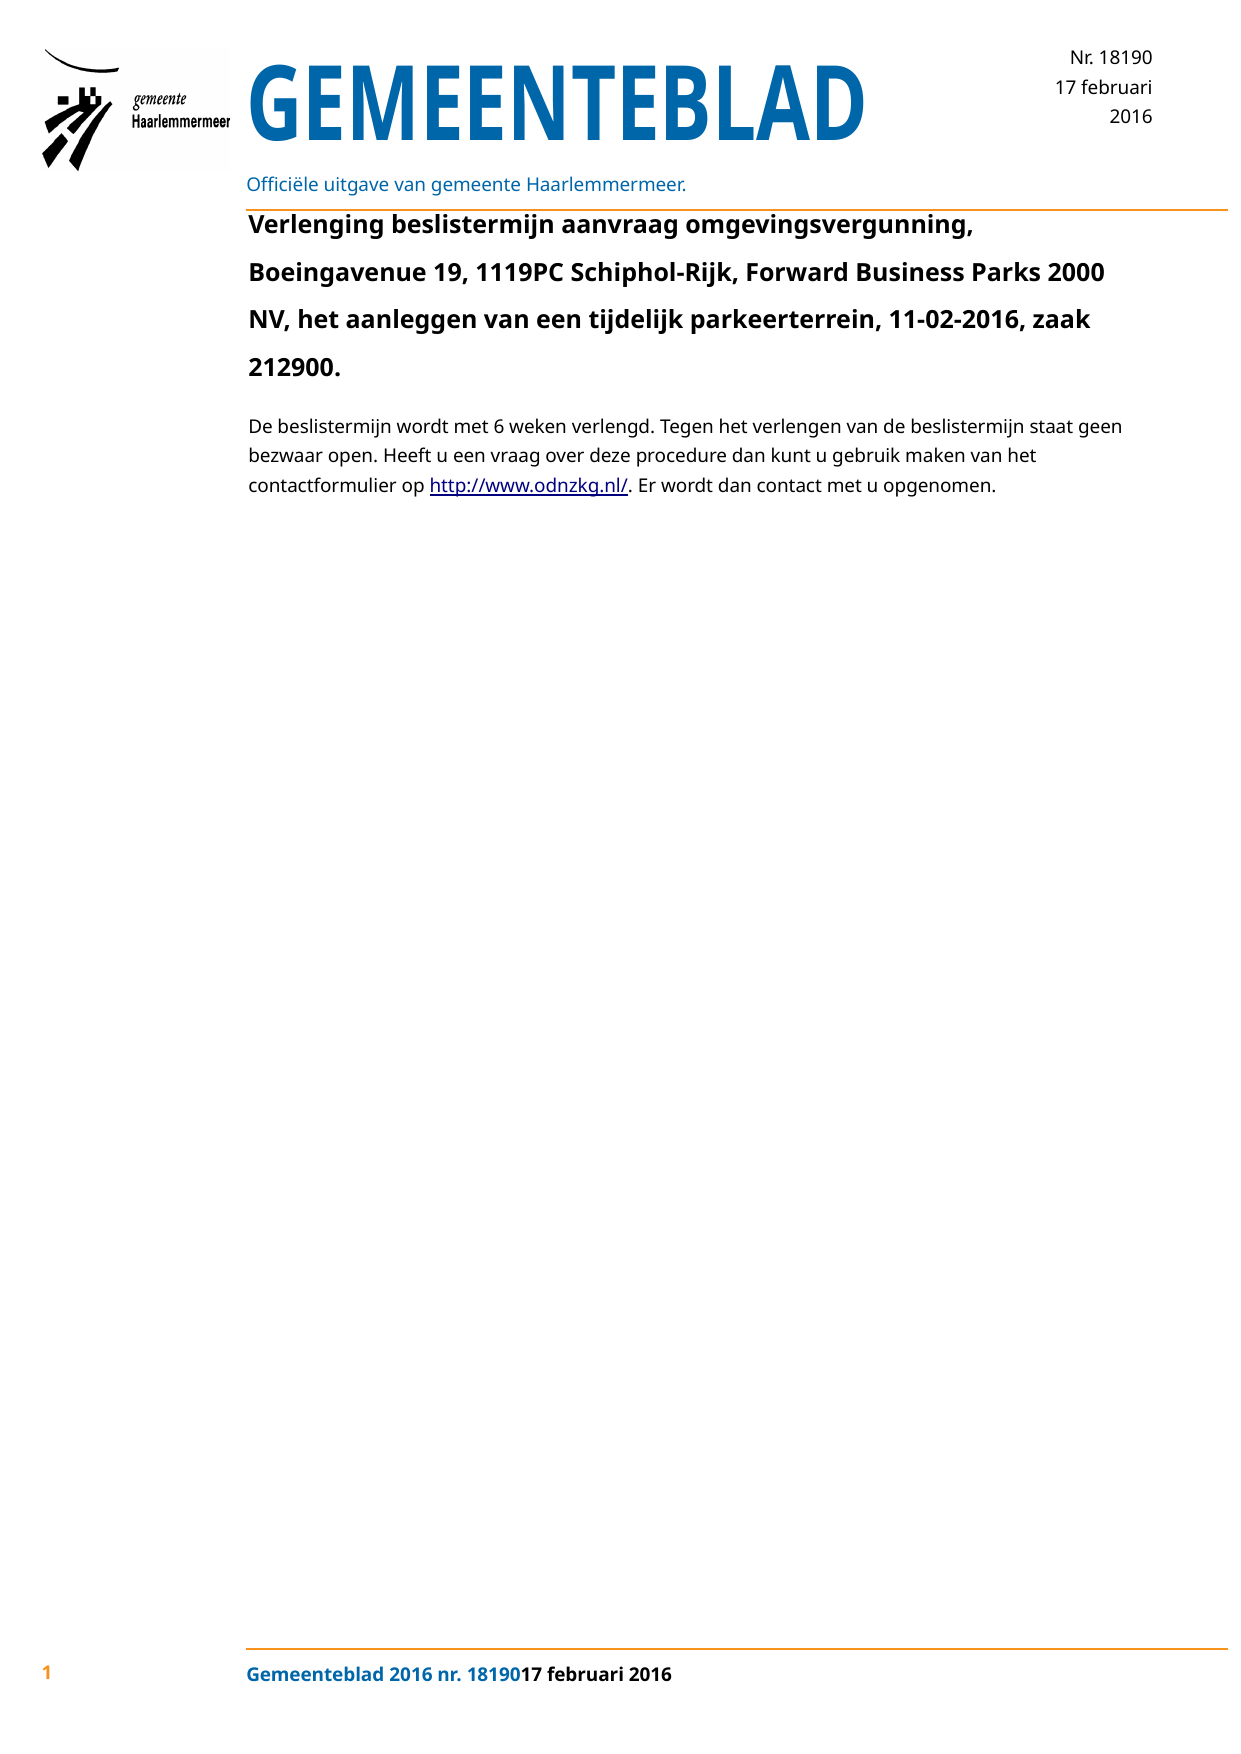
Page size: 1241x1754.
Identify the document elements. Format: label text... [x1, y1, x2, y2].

picture [41, 47, 231, 172]
text De beslistermijn wordt met 6 weken verlengd. Tegen het verlengen van de beslistermijn staat geen bezwaar open. Heeft u een vraag over deze procedure dan kunt u gebruik maken van het contactformulier op http://www.odnzkg.nl/. Er wordt dan contact met u opgenomen. [248, 413, 1152, 498]
text Verlenging beslistermijn aanvraag omgevingsvergunning, Boeingavenue 19, 1119PC Schiphol-Rijk, Forward Business Parks 2000 NV, het aanleggen van een tijdelijk parkeerterrein, 11-02-2016, zaak 212900. [248, 211, 1152, 384]
